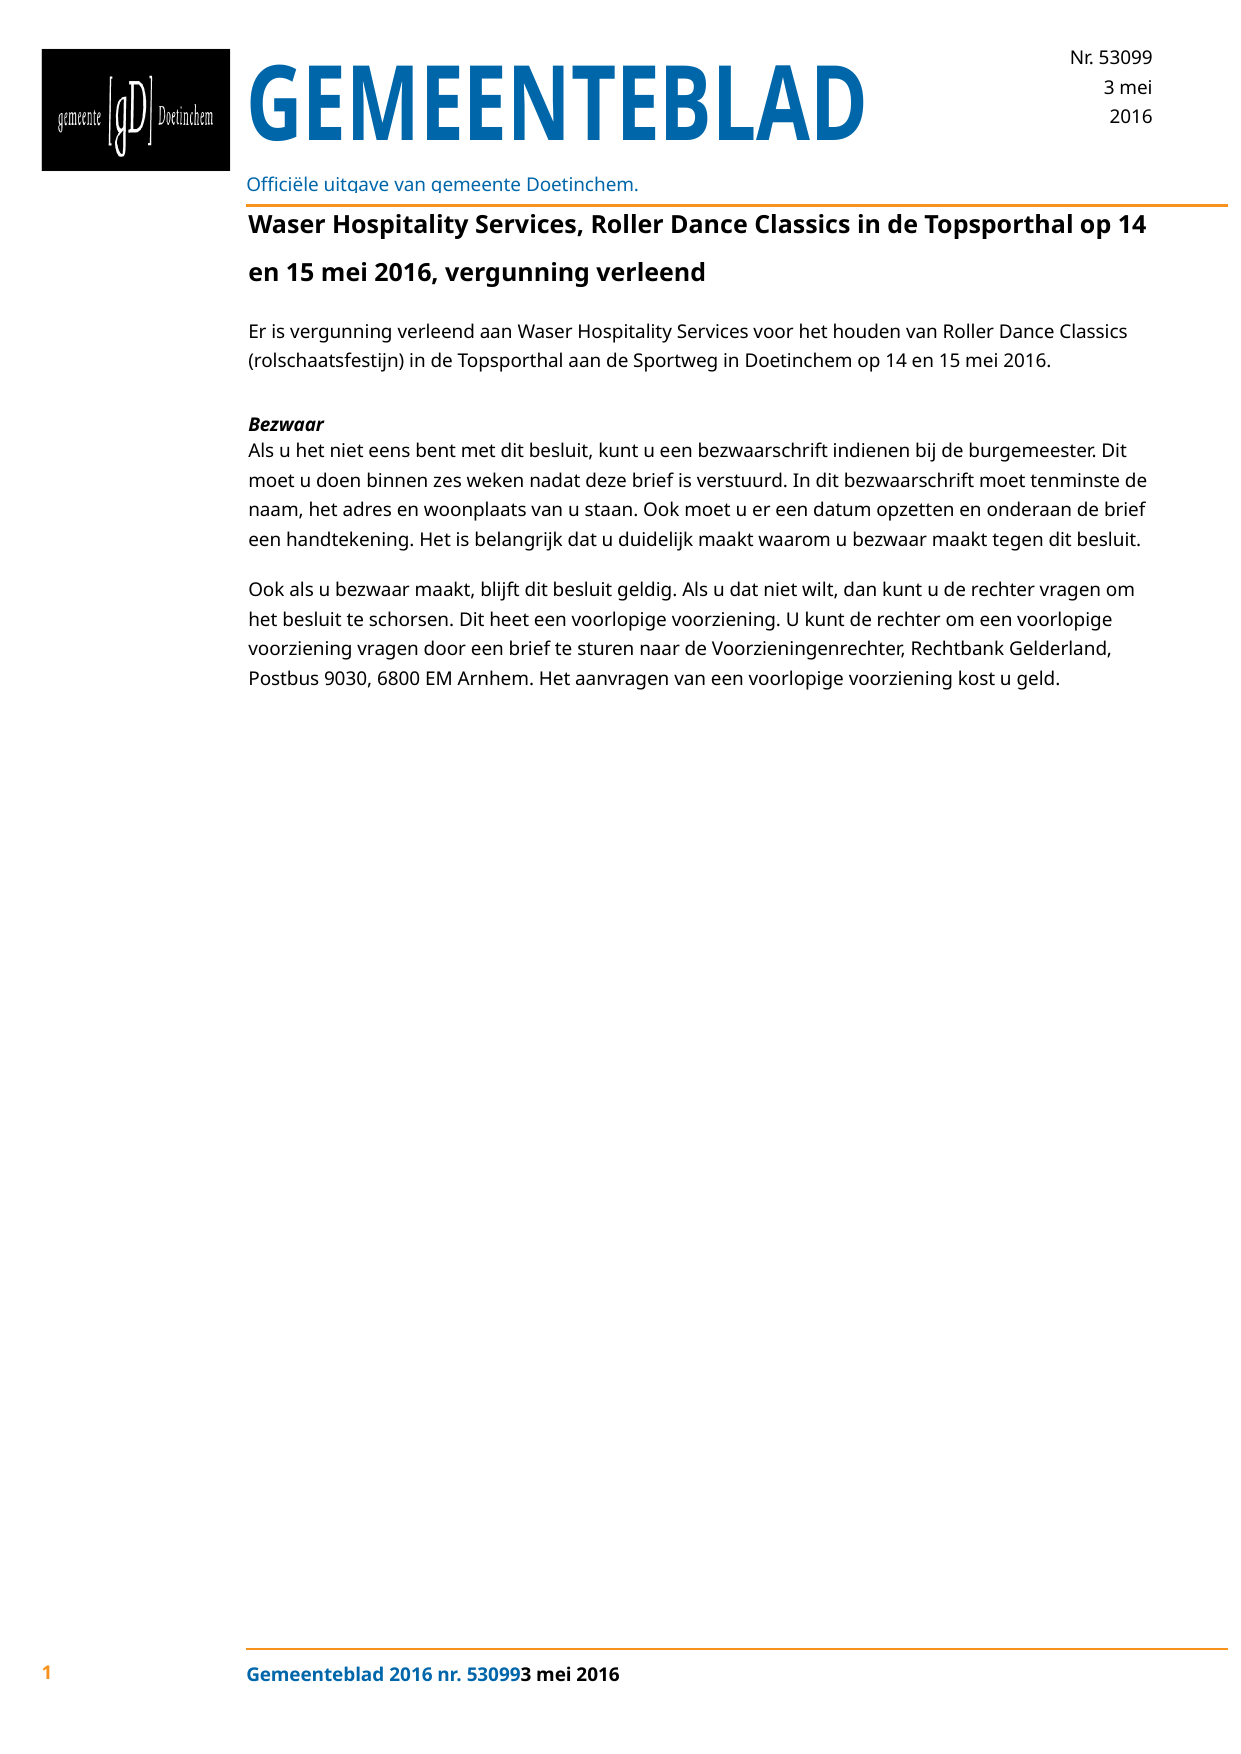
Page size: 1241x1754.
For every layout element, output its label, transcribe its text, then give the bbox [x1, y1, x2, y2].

text Ook als u bezwaar maakt, blijft dit besluit geldig. Als u dat niet wilt, dan kunt u de rechter vragen om het besluit te schorsen. Dit heet een voorlopige voorziening. U kunt de rechter om een voorlopige voorziening vragen door een brief te sturen naar de Voorzieningenrechter, Rechtbank Gelderland, Postbus 9030, 6800 EM Arnhem. Het aanvragen van een voorlopige voorziening kost u geld. [248, 576, 1152, 691]
text Bezwaar [248, 411, 1152, 437]
picture [41, 47, 231, 172]
text Als u het niet eens bent met dit besluit, kunt u een bezwaarschrift indienen bij de burgemeester. Dit moet u doen binnen zes weken nadat deze brief is verstuurd. In dit bezwaarschrift moet tenminste de naam, het adres en woonplaats van u staan. Ook moet u er een datum opzetten en onderaan de brief een handtekening. Het is belangrijk dat u duidelijk maakt waarom u bezwaar maakt tegen dit besluit. [248, 437, 1152, 552]
text Er is vergunning verleend aan Waser Hospitality Services voor het houden van Roller Dance Classics (rolschaatsfestijn) in de Topsporthal aan de Sportweg in Doetinchem op 14 en 15 mei 2016. [248, 318, 1152, 373]
text Waser Hospitality Services, Roller Dance Classics in de Topsporthal op 14 en 15 mei 2016, vergunning verleend [248, 207, 1152, 288]
